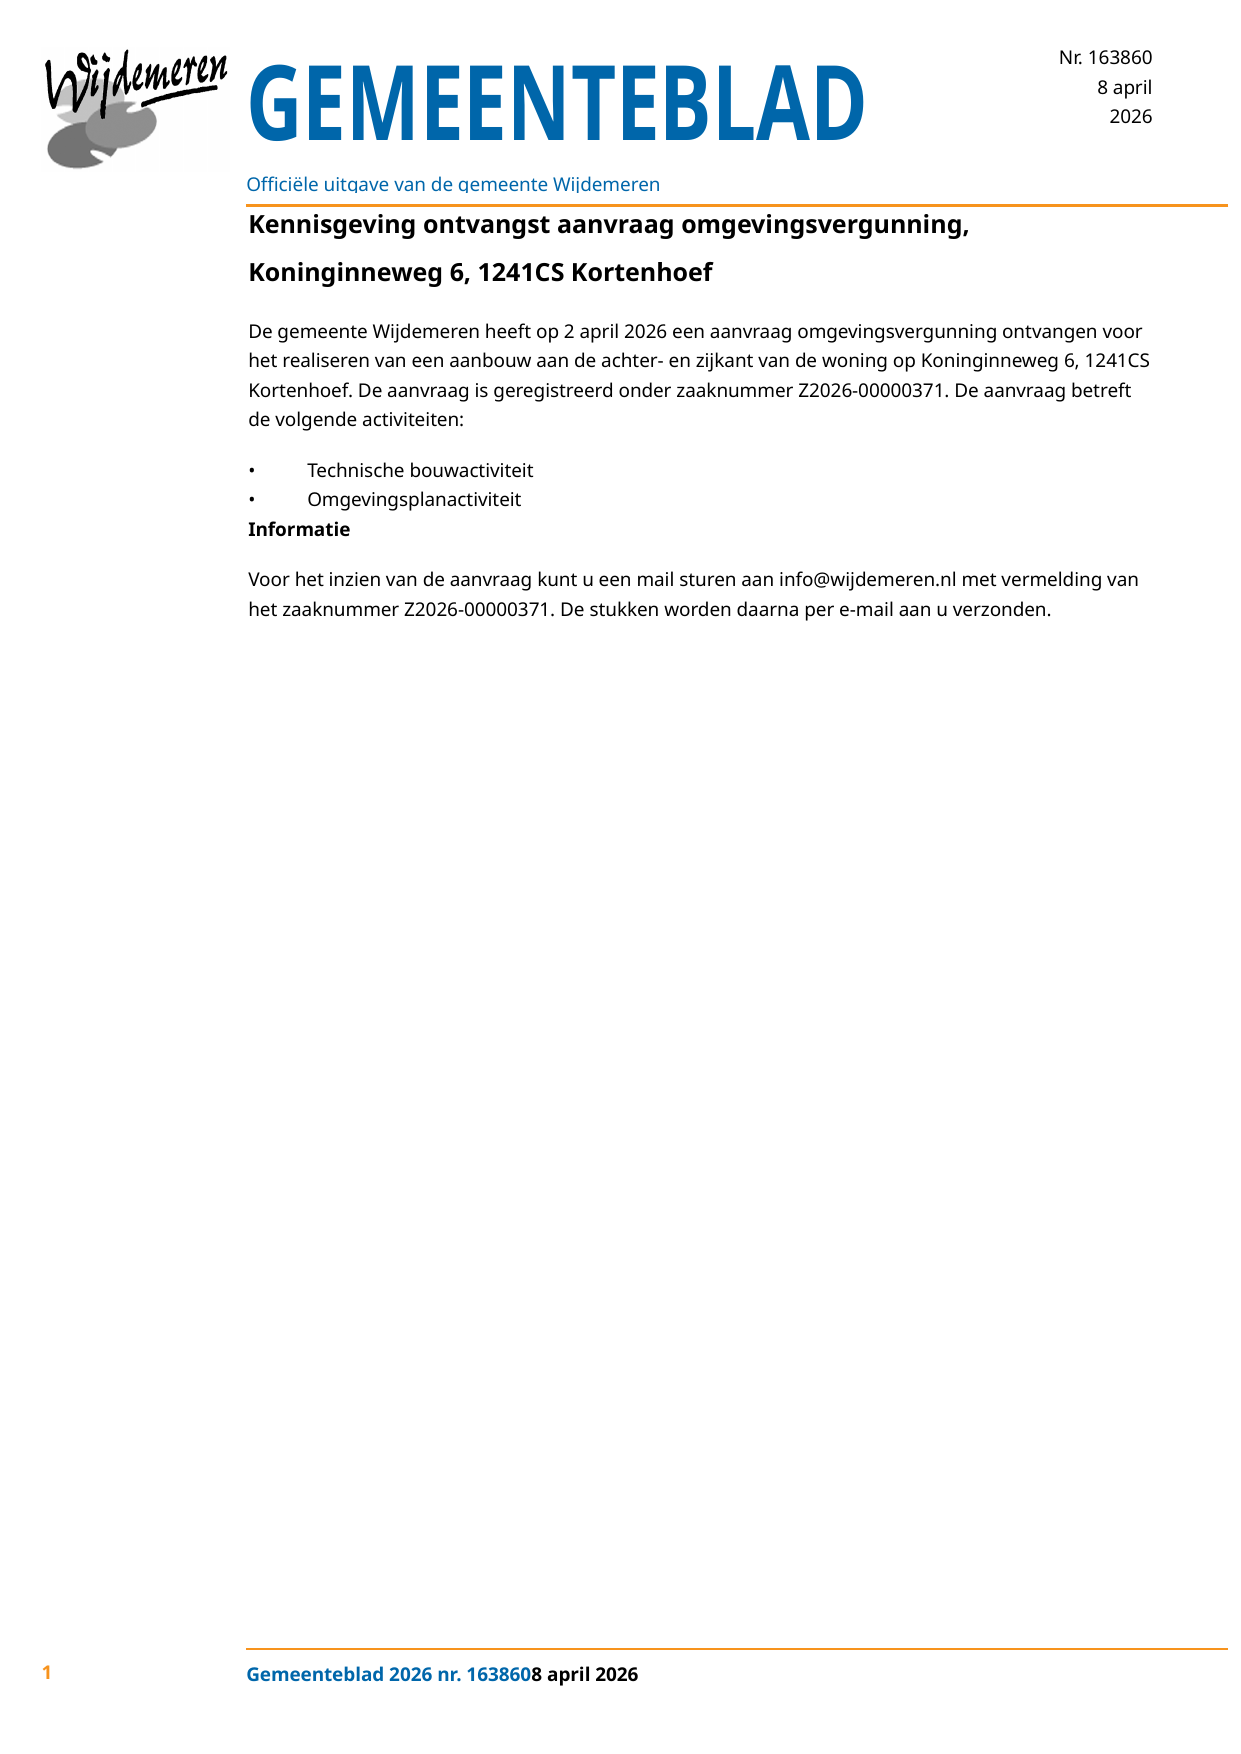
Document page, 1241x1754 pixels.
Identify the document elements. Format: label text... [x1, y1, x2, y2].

text Voor het inzien van de aanvraag kunt u een mail sturen aan info@wijdemeren.nl met vermelding van het zaaknummer Z2026-00000371. De stukken worden daarna per e-mail aan u verzonden. [248, 567, 1152, 622]
text De gemeente Wijdemeren heeft op 2 april 2026 een aanvraag omgevingsvergunning ontvangen voor het realiseren van een aanbouw aan de achter- en zijkant van de woning op Koninginneweg 6, 1241CS Kortenhoef. De aanvraag is geregistreerd onder zaaknummer Z2026-00000371. De aanvraag betreft de volgende activiteiten: [248, 318, 1152, 432]
list Omgevingsplanactiviteit [248, 487, 1152, 512]
list Technische bouwactiviteit [248, 457, 1152, 483]
picture [41, 47, 231, 172]
text Kennisgeving ontvangst aanvraag omgevingsvergunning, Koninginneweg 6, 1241CS Kortenhoef [248, 207, 1152, 288]
text Informatie [248, 516, 1152, 542]
